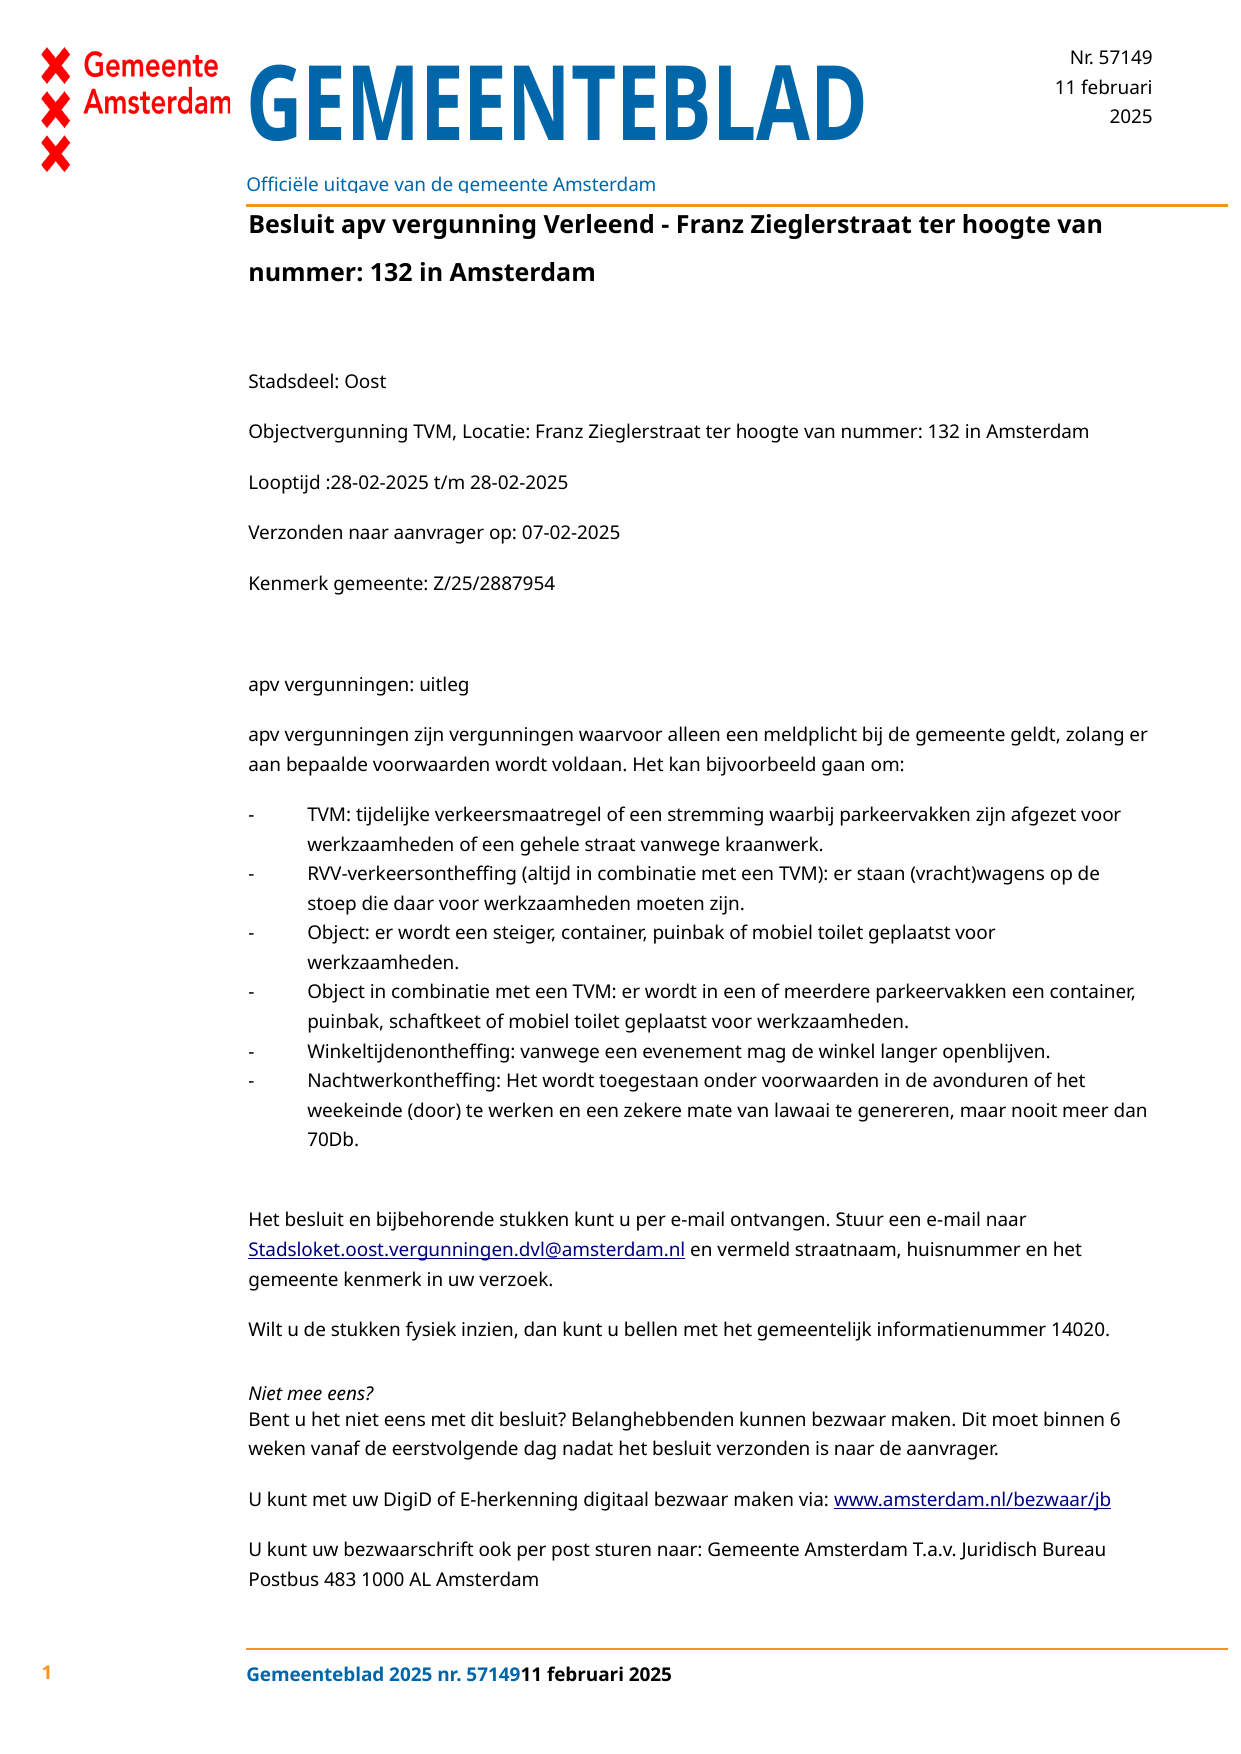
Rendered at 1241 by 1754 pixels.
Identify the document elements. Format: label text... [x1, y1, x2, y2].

list Object: er wordt een steiger, container, puinbak of mobiel toilet geplaatst voor werkzaamheden. [248, 919, 1152, 975]
text apv vergunningen: uitleg [248, 671, 1152, 697]
text Stadsdeel: Oost [248, 368, 1152, 394]
list TVM: tijdelijke verkeersmaatregel of een stremming waarbij parkeervakken zijn afgezet voor werkzaamheden of een gehele straat vanwege kraanwerk. [248, 801, 1152, 857]
text Besluit apv vergunning Verleend - Franz Zieglerstraat ter hoogte van nummer: 132 in Amsterdam [248, 207, 1152, 288]
text Bent u het niet eens met dit besluit? Belanghebbenden kunnen bezwaar maken. Dit moet binnen 6 weken vanaf de eerstvolgende dag nadat het besluit verzonden is naar de aanvrager. [248, 1406, 1152, 1461]
text U kunt met uw DigiD of E-herkenning digitaal bezwaar maken via: www.amsterdam.nl/bezwaar/jb [248, 1486, 1152, 1512]
list Nachtwerkontheffing: Het wordt toegestaan onder voorwaarden in de avonduren of het weekeinde (door) te werken en een zekere mate van lawaai te genereren, maar nooit meer dan 70Db. [248, 1067, 1152, 1152]
text U kunt uw bezwaarschrift ook per post sturen naar: Gemeente Amsterdam T.a.v. Juridisch Bureau Postbus 483 1000 AL Amsterdam [248, 1536, 1152, 1592]
text Looptijd :28-02-2025 t/m 28-02-2025 [248, 469, 1152, 495]
list Object in combinatie met een TVM: er wordt in een of meerdere parkeervakken een container, puinbak, schaftkeet of mobiel toilet geplaatst voor werkzaamheden. [248, 979, 1152, 1034]
text Niet mee eens? [248, 1380, 1152, 1406]
text Het besluit en bijbehorende stukken kunt u per e-mail ontvangen. Stuur een e-mail naar Stadsloket.oost.vergunningen.dvl@amsterdam.nl en vermeld straatnaam, huisnummer en het gemeente kenmerk in uw verzoek. [248, 1207, 1152, 1292]
list Winkeltijdenontheffing: vanwege een evenement mag de winkel langer openblijven. [248, 1038, 1152, 1064]
picture [41, 47, 231, 172]
text apv vergunningen zijn vergunningen waarvoor alleen een meldplicht bij de gemeente geldt, zolang er aan bepaalde voorwaarden wordt voldaan. Het kan bijvoorbeeld gaan om: [248, 721, 1152, 777]
text Kenmerk gemeente: Z/25/2887954 [248, 570, 1152, 596]
text Wilt u de stukken fysiek inzien, dan kunt u bellen met het gemeentelijk informatienummer 14020. [248, 1316, 1152, 1342]
list RVV-verkeersontheffing (altijd in combinatie met een TVM): er staan (vracht)wagens op de stoep die daar voor werkzaamheden moeten zijn. [248, 860, 1152, 916]
text Verzonden naar aanvrager op: 07-02-2025 [248, 519, 1152, 545]
text Objectvergunning TVM, Locatie: Franz Zieglerstraat ter hoogte van nummer: 132 in Amsterdam [248, 419, 1152, 444]
